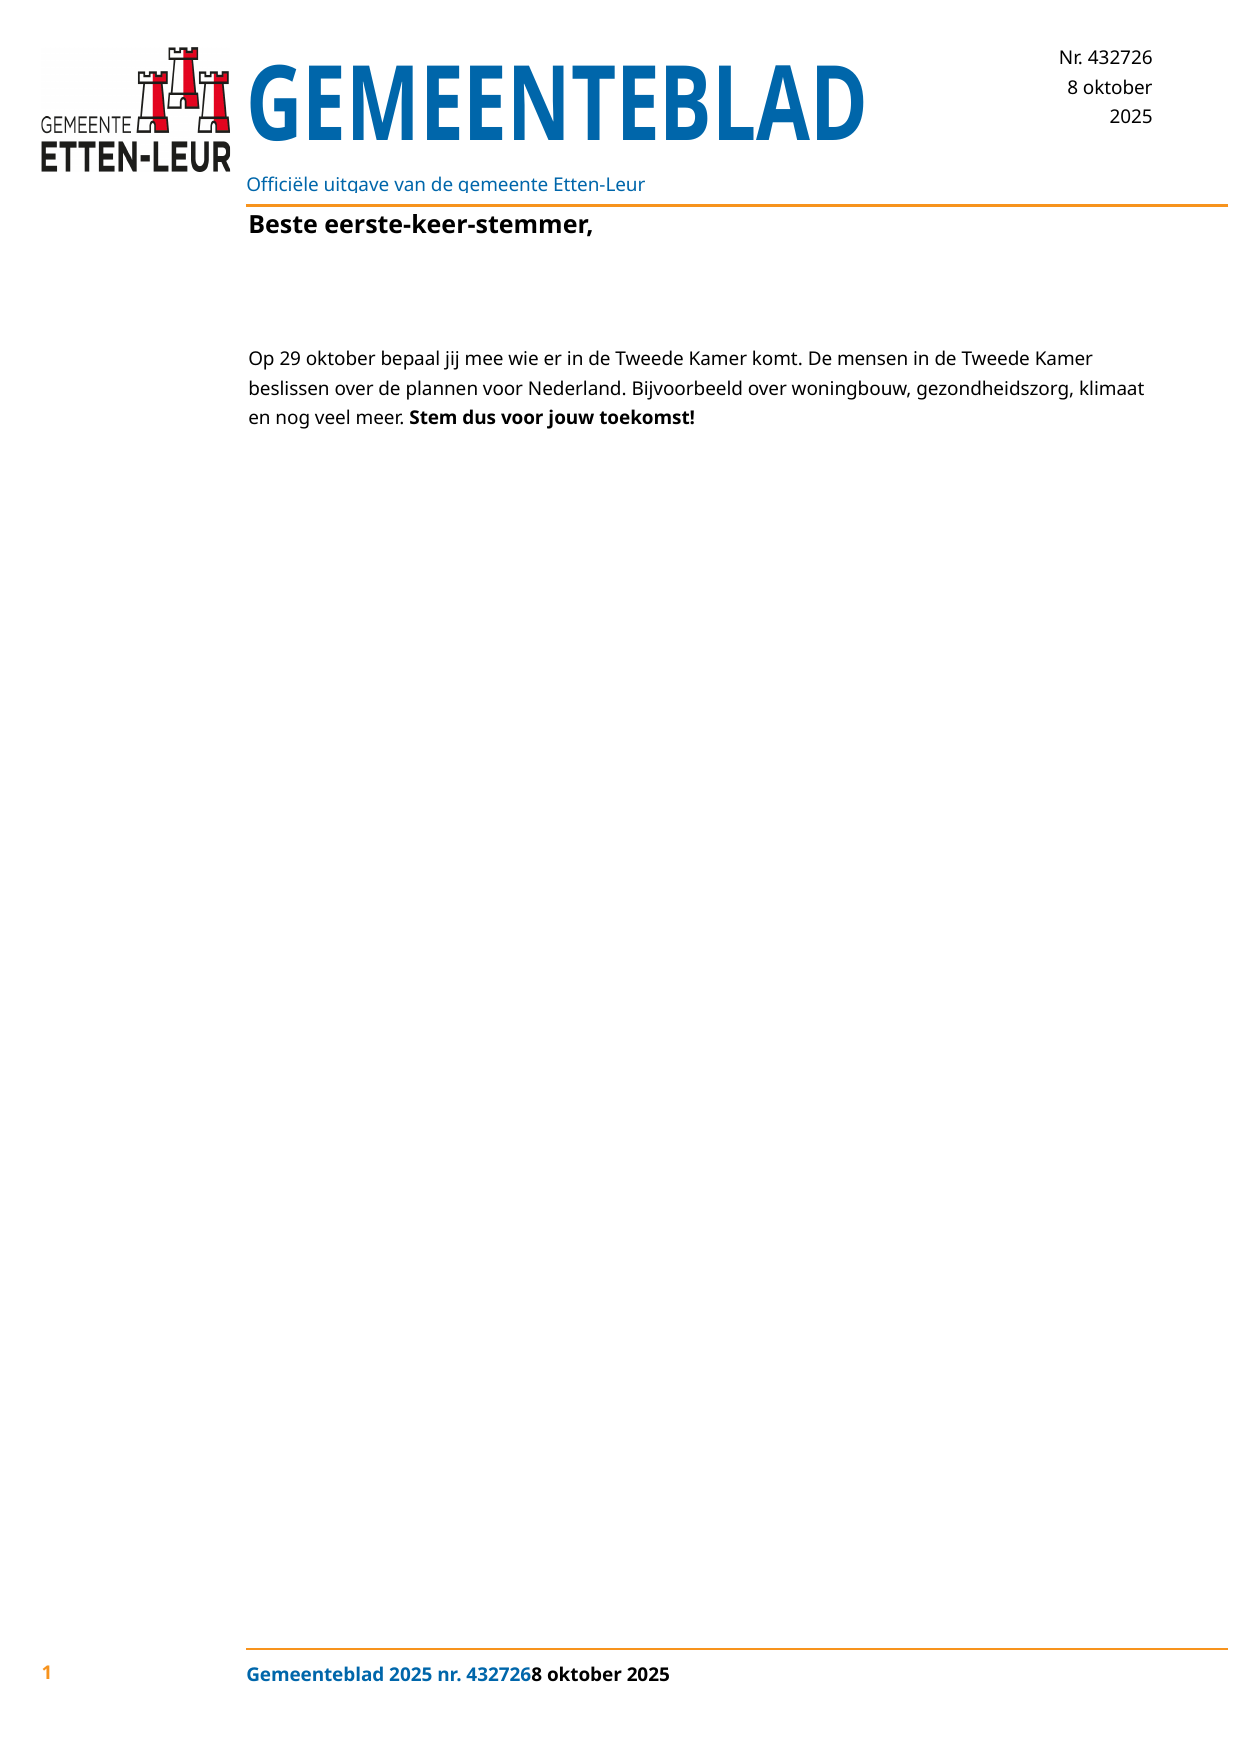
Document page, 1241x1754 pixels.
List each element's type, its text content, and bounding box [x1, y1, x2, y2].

text Op 29 oktober bepaal jij mee wie er in de Tweede Kamer komt. De mensen in de Tweede Kamer beslissen over de plannen voor Nederland. Bijvoorbeeld over woningbouw, gezondheidszorg, klimaat en nog veel meer. Stem dus voor jouw toekomst! [248, 345, 1152, 430]
text Beste eerste-keer-stemmer, [248, 207, 1152, 241]
picture [41, 47, 231, 172]
